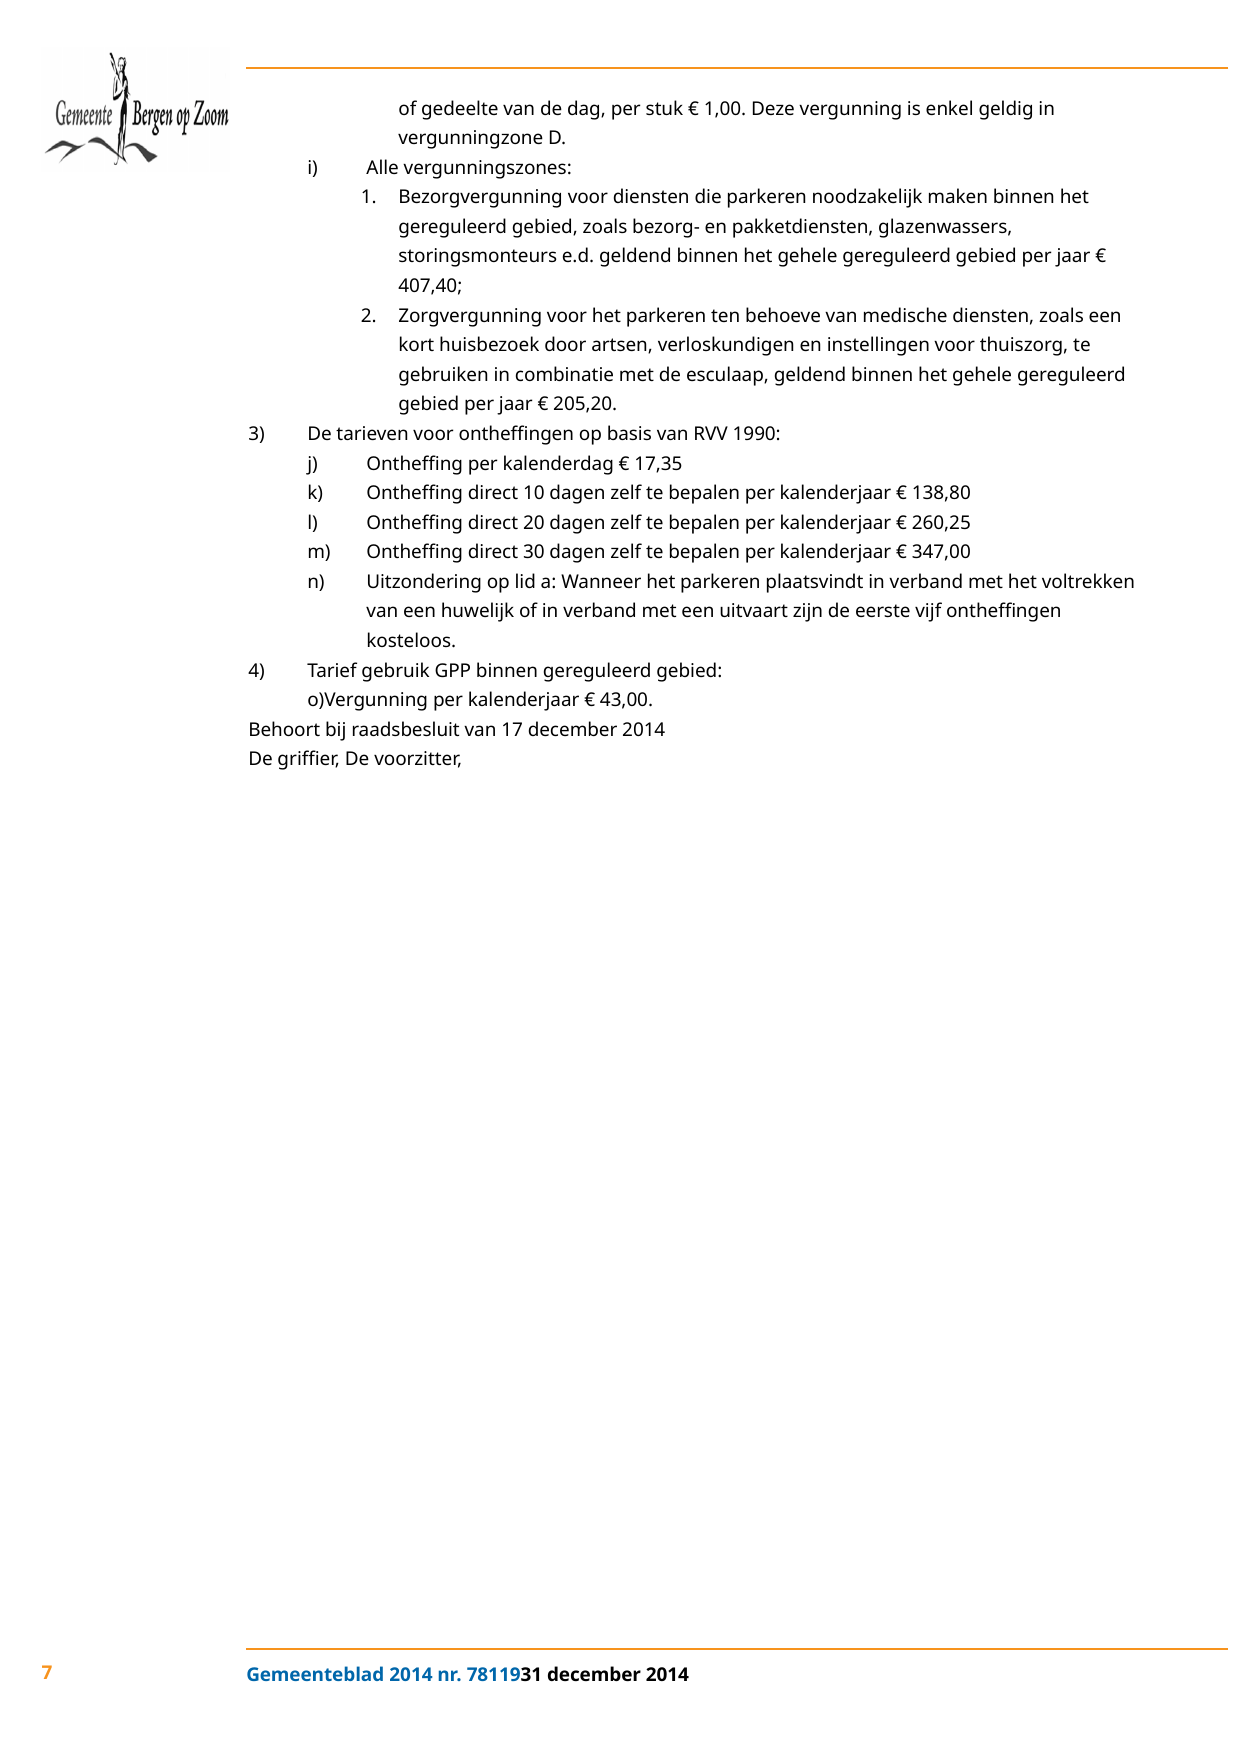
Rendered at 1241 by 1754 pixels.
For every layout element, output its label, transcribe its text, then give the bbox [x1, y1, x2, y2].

list Tarief gebruik GPP binnen gereguleerd gebied: [248, 657, 1152, 683]
list Ontheffing direct 30 dagen zelf te bepalen per kalenderjaar € 347,00 [307, 538, 1152, 564]
text De griffier, De voorzitter, [248, 746, 1152, 771]
list Ontheffing direct 10 dagen zelf te bepalen per kalenderjaar € 138,80 [307, 479, 1152, 505]
list Uitzondering op lid a: Wanneer het parkeren plaatsvindt in verband met het voltrekken van een huwelijk of in verband met een uitvaart zijn de eerste vijf ontheffingen kosteloos. [307, 568, 1152, 653]
list o)Vergunning per kalenderjaar € 43,00. [248, 686, 1152, 712]
text Behoort bij raadsbesluit van 17 december 2014 [248, 716, 1152, 742]
picture [41, 47, 231, 172]
list De tarieven voor ontheffingen op basis van RVV 1990: [248, 420, 1152, 446]
list of gedeelte van de dag, per stuk € 1,00. Deze vergunning is enkel geldig in vergunningzone D. [361, 95, 1152, 150]
list Zorgvergunning voor het parkeren ten behoeve van medische diensten, zoals een kort huisbezoek door artsen, verloskundigen en instellingen voor thuiszorg, te gebruiken in combinatie met de esculaap, geldend binnen het gehele gereguleerd gebied per jaar € 205,20. [361, 302, 1152, 416]
list Bezorgvergunning voor diensten die parkeren noodzakelijk maken binnen het gereguleerd gebied, zoals bezorg- en pakketdiensten, glazenwassers, storingsmonteurs e.d. geldend binnen het gehele gereguleerd gebied per jaar € 407,40; [361, 183, 1152, 298]
list Ontheffing per kalenderdag € 17,35 [307, 450, 1152, 476]
list Ontheffing direct 20 dagen zelf te bepalen per kalenderjaar € 260,25 [307, 509, 1152, 535]
list Alle vergunningszones: [307, 154, 1152, 180]
